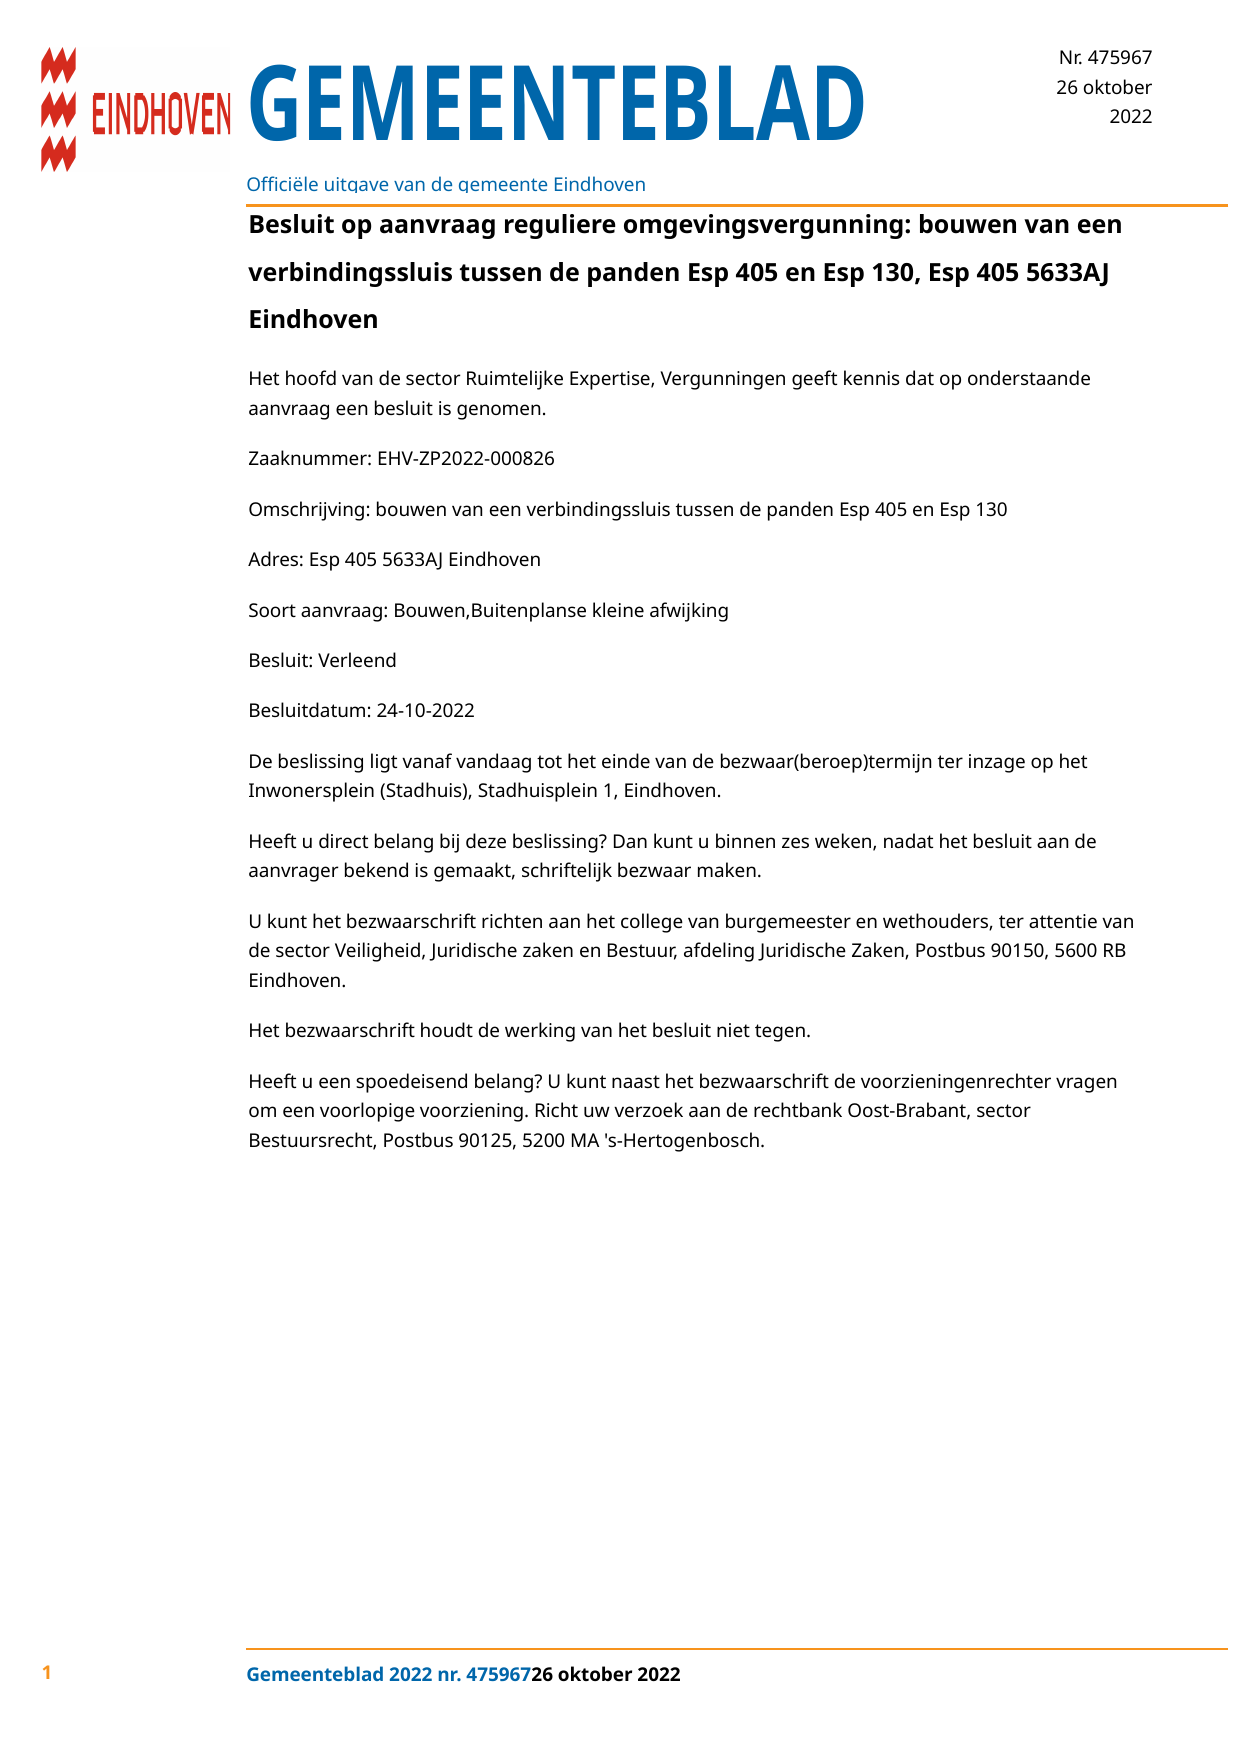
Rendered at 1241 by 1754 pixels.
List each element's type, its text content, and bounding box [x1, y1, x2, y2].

text Omschrijving: bouwen van een verbindingssluis tussen de panden Esp 405 en Esp 130 [248, 496, 1152, 522]
picture [41, 47, 231, 172]
text Heeft u een spoedeisend belang? U kunt naast het bezwaarschrift de voorzieningenrechter vragen om een voorlopige voorziening. Richt uw verzoek aan de rechtbank Oost-Brabant, sector Bestuursrecht, Postbus 90125, 5200 MA 's-Hertogenbosch. [248, 1068, 1152, 1153]
text Adres: Esp 405 5633AJ Eindhoven [248, 546, 1152, 572]
text Besluit: Verleend [248, 647, 1152, 673]
text Zaaknummer: EHV-ZP2022-000826 [248, 446, 1152, 471]
text Soort aanvraag: Bouwen,Buitenplanse kleine afwijking [248, 597, 1152, 622]
text Besluitdatum: 24-10-2022 [248, 698, 1152, 723]
text De beslissing ligt vanaf vandaag tot het einde van de bezwaar(beroep)termijn ter inzage op het Inwonersplein (Stadhuis), Stadhuisplein 1, Eindhoven. [248, 748, 1152, 803]
text Besluit op aanvraag reguliere omgevingsvergunning: bouwen van een verbindingssluis tussen de panden Esp 405 en Esp 130, Esp 405 5633AJ Eindhoven [248, 207, 1152, 336]
text Heeft u direct belang bij deze beslissing? Dan kunt u binnen zes weken, nadat het besluit aan de aanvrager bekend is gemaakt, schriftelijk bezwaar maken. [248, 828, 1152, 883]
text U kunt het bezwaarschrift richten aan het college van burgemeester en wethouders, ter attentie van de sector Veiligheid, Juridische zaken en Bestuur, afdeling Juridische Zaken, Postbus 90150, 5600 RB Eindhoven. [248, 908, 1152, 993]
text Het hoofd van de sector Ruimtelijke Expertise, Vergunningen geeft kennis dat op onderstaande aanvraag een besluit is genomen. [248, 366, 1152, 421]
text Het bezwaarschrift houdt de werking van het besluit niet tegen. [248, 1018, 1152, 1043]
